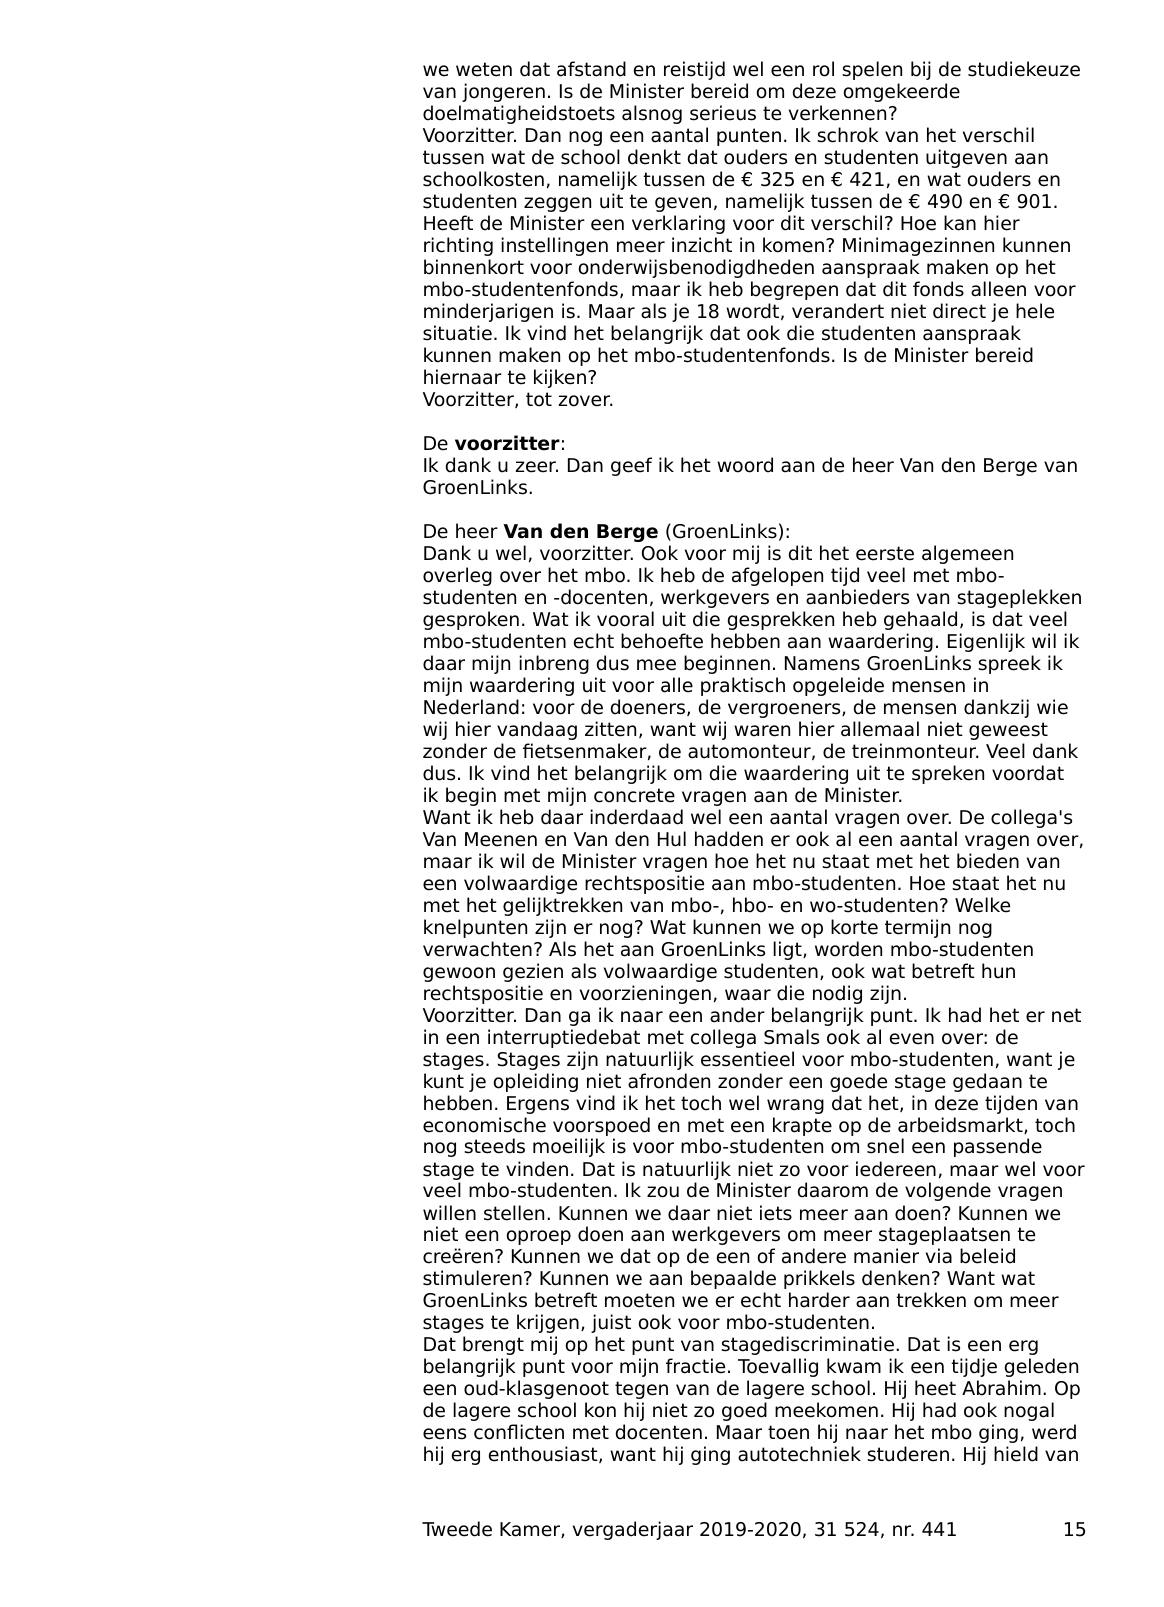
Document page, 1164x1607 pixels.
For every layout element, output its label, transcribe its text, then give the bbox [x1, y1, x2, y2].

text Ik dank u zeer. Dan geef ik het woord aan de heer Van den Berge van GroenLinks. [422, 455, 1087, 499]
text Dank u wel, voorzitter. Ook voor mij is dit het eerste algemeen overleg over het mbo. Ik heb de afgelopen tijd veel met mbo-studenten en -docenten, werkgevers en aanbieders van stageplekken gesproken. Wat ik vooral uit die gesprekken heb gehaald, is dat veel mbo-studenten echt behoefte hebben aan waardering. Eigenlijk wil ik daar mijn inbreng dus mee beginnen. Namens GroenLinks spreek ik mijn waardering uit voor alle praktisch opgeleide mensen in Nederland: voor de doeners, de vergroeners, de mensen dankzij wie wij hier vandaag zitten, want wij waren hier allemaal niet geweest zonder de fietsenmaker, de automonteur, de treinmonteur. Veel dank dus. Ik vind het belangrijk om die waardering uit te spreken voordat ik begin met mijn concrete vragen aan de Minister. [422, 543, 1087, 807]
text De voorzitter: [422, 433, 1087, 455]
text Want ik heb daar inderdaad wel een aantal vragen over. De collega's Van Meenen en Van den Hul hadden er ook al een aantal vragen over, maar ik wil de Minister vragen hoe het nu staat met het bieden van een volwaardige rechtspositie aan mbo-studenten. Hoe staat het nu met het gelijktrekken van mbo-, hbo- en wo-studenten? Welke knelpunten zijn er nog? Wat kunnen we op korte termijn nog verwachten? Als het aan GroenLinks ligt, worden mbo-studenten gewoon gezien als volwaardige studenten, ook wat betreft hun rechtspositie en voorzieningen, waar die nodig zijn. [422, 807, 1087, 1004]
text De heer Van den Berge (GroenLinks): [422, 521, 1087, 543]
text Voorzitter. Dan ga ik naar een ander belangrijk punt. Ik had het er net in een interruptiedebat met collega Smals ook al even over: de stages. Stages zijn natuurlijk essentieel voor mbo-studenten, want je kunt je opleiding niet afronden zonder een goede stage gedaan te hebben. Ergens vind ik het toch wel wrang dat het, in deze tijden van economische voorspoed en met een krapte op de arbeidsmarkt, toch nog steeds moeilijk is voor mbo-studenten om snel een passende stage te vinden. Dat is natuurlijk niet zo voor iedereen, maar wel voor veel mbo-studenten. Ik zou de Minister daarom de volgende vragen willen stellen. Kunnen we daar niet iets meer aan doen? Kunnen we niet een oproep doen aan werkgevers om meer stageplaatsen te creëren? Kunnen we dat op de een of andere manier via beleid stimuleren? Kunnen we aan bepaalde prikkels denken? Want wat GroenLinks betreft moeten we er echt harder aan trekken om meer stages te krijgen, juist ook voor mbo-studenten. [422, 1004, 1087, 1334]
text Voorzitter, tot zover. [422, 389, 1087, 411]
text Dat brengt mij op het punt van stagediscriminatie. Dat is een erg belangrijk punt voor mijn fractie. Toevallig kwam ik een tijdje geleden een oud-klasgenoot tegen van de lagere school. Hij heet Abrahim. Op de lagere school kon hij niet zo goed meekomen. Hij had ook nogal eens conflicten met docenten. Maar toen hij naar het mbo ging, werd hij erg enthousiast, want hij ging autotechniek studeren. Hij hield van [422, 1334, 1087, 1466]
text Voorzitter. Dan nog een aantal punten. Ik schrok van het verschil tussen wat de school denkt dat ouders en studenten uitgeven aan schoolkosten, namelijk tussen de € 325 en € 421, en wat ouders en studenten zeggen uit te geven, namelijk tussen de € 490 en € 901. Heeft de Minister een verklaring voor dit verschil? Hoe kan hier richting instellingen meer inzicht in komen? Minimagezinnen kunnen binnenkort voor onderwijsbenodigdheden aanspraak maken op het mbo-studentenfonds, maar ik heb begrepen dat dit fonds alleen voor minderjarigen is. Maar als je 18 wordt, verandert niet direct je hele situatie. Ik vind het belangrijk dat ook die studenten aanspraak kunnen maken op het mbo-studentenfonds. Is de Minister bereid hiernaar te kijken? [422, 125, 1087, 389]
text we weten dat afstand en reistijd wel een rol spelen bij de studiekeuze van jongeren. Is de Minister bereid om deze omgekeerde doelmatigheidstoets alsnog serieus te verkennen? [422, 59, 1087, 125]
